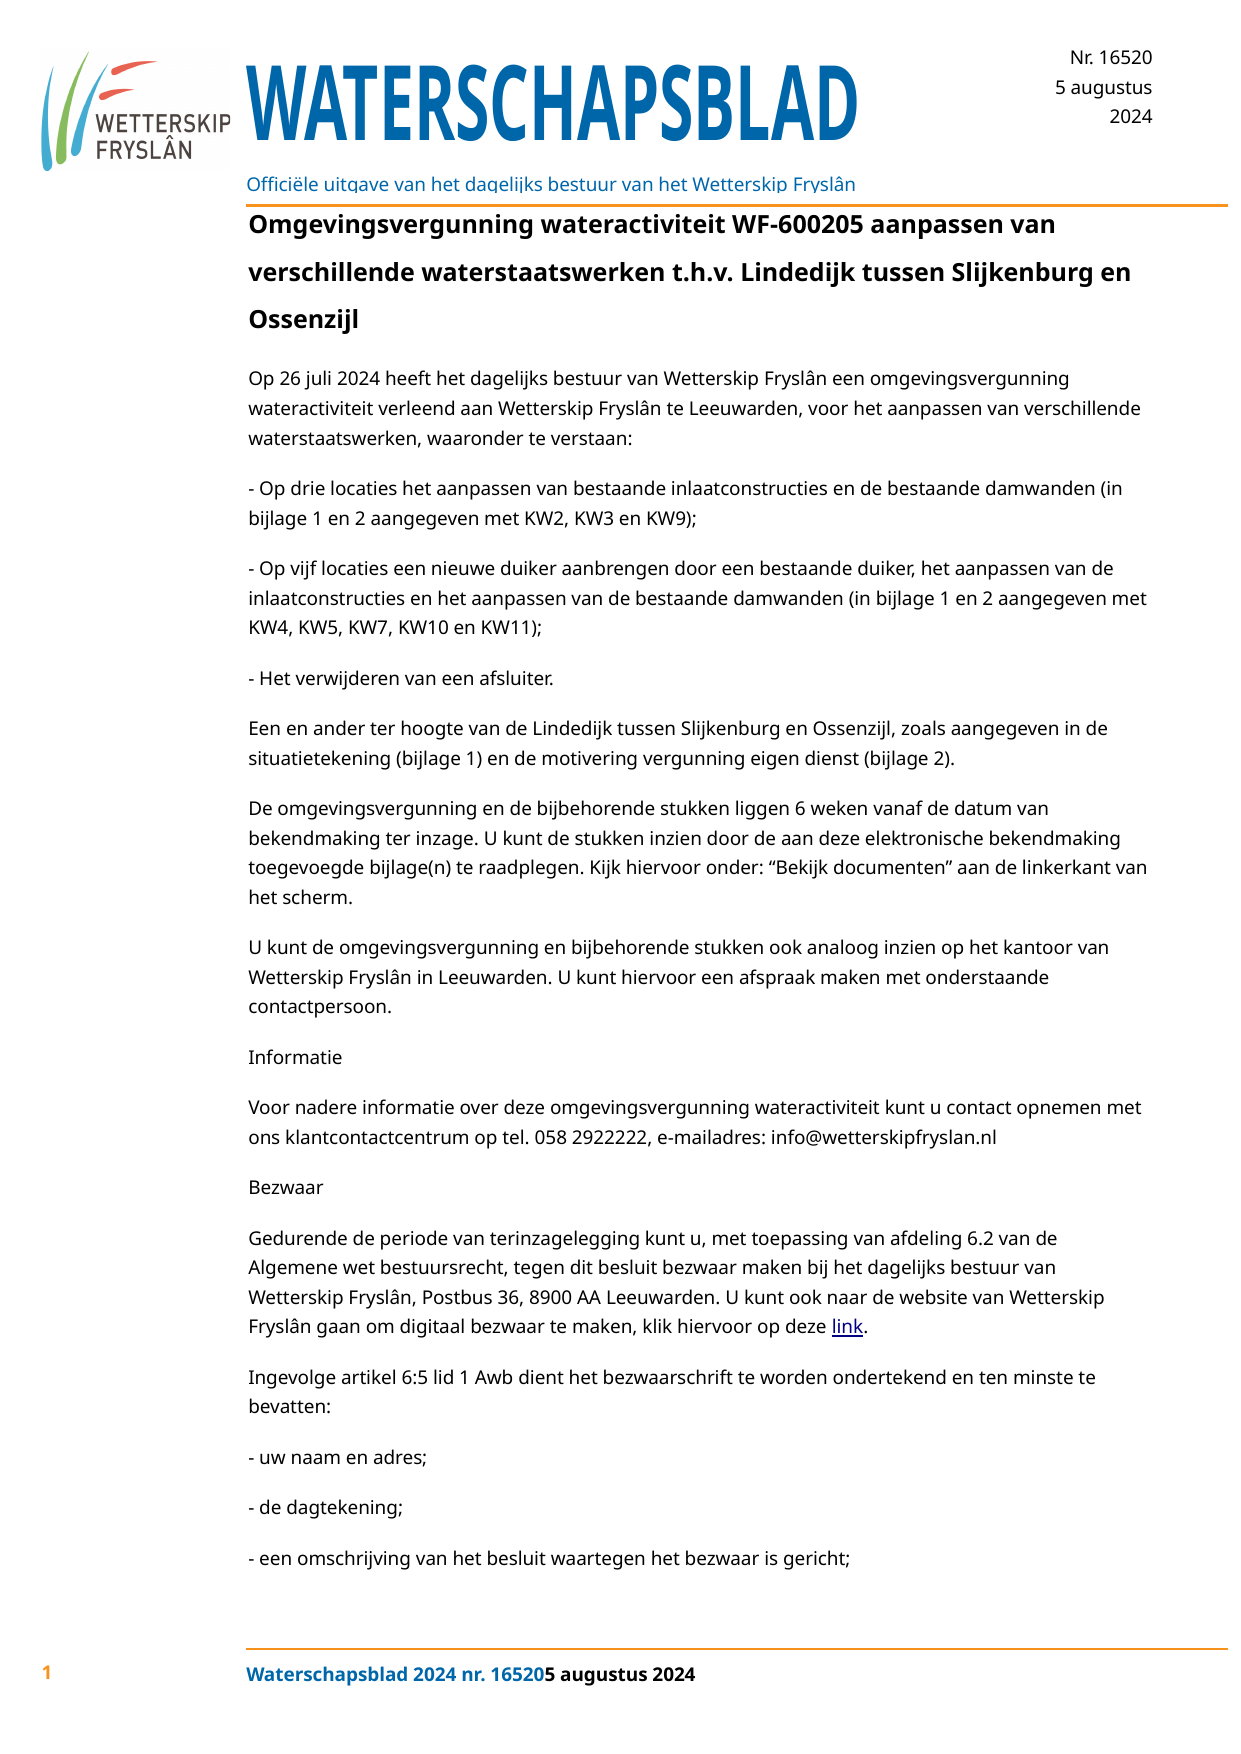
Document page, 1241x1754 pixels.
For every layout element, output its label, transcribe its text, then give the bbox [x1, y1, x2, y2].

text U kunt de omgevingsvergunning en bijbehorende stukken ook analoog inzien op het kantoor van Wetterskip Fryslân in Leeuwarden. U kunt hiervoor een afspraak maken met onderstaande contactpersoon. [248, 934, 1152, 1019]
text - Het verwijderen van een afsluiter. [248, 665, 1152, 690]
text Informatie [248, 1044, 1152, 1069]
text Ingevolge artikel 6:5 lid 1 Awb dient het bezwaarschrift te worden ondertekend en ten minste te bevatten: [248, 1364, 1152, 1419]
text - uw naam en adres; [248, 1444, 1152, 1469]
text Omgevingsvergunning wateractiviteit WF-600205 aanpassen van verschillende waterstaatswerken t.h.v. Lindedijk tussen Slijkenburg en Ossenzijl [248, 207, 1152, 336]
text Bezwaar [248, 1174, 1152, 1200]
text Gedurende de periode van terinzagelegging kunt u, met toepassing van afdeling 6.2 van de Algemene wet bestuursrecht, tegen dit besluit bezwaar maken bij het dagelijks bestuur van Wetterskip Fryslân, Postbus 36, 8900 AA Leeuwarden. U kunt ook naar de website van Wetterskip Fryslân gaan om digitaal bezwaar te maken, klik hiervoor op deze link. [248, 1225, 1152, 1339]
text - Op vijf locaties een nieuwe duiker aanbrengen door een bestaande duiker, het aanpassen van de inlaatconstructies en het aanpassen van de bestaande damwanden (in bijlage 1 en 2 aangegeven met KW4, KW5, KW7, KW10 en KW11); [248, 555, 1152, 640]
text Op 26 juli 2024 heeft het dagelijks bestuur van Wetterskip Fryslân een omgevingsvergunning wateractiviteit verleend aan Wetterskip Fryslân te Leeuwarden, voor het aanpassen van verschillende waterstaatswerken, waaronder te verstaan: [248, 366, 1152, 450]
picture [41, 47, 231, 172]
text - een omschrijving van het besluit waartegen het bezwaar is gericht; [248, 1545, 1152, 1570]
text - de dagtekening; [248, 1494, 1152, 1520]
text Een en ander ter hoogte van de Lindedijk tussen Slijkenburg en Ossenzijl, zoals aangegeven in de situatietekening (bijlage 1) en de motivering vergunning eigen dienst (bijlage 2). [248, 715, 1152, 770]
text - Op drie locaties het aanpassen van bestaande inlaatconstructies en de bestaande damwanden (in bijlage 1 en 2 aangegeven met KW2, KW3 en KW9); [248, 475, 1152, 530]
text Voor nadere informatie over deze omgevingsvergunning wateractiviteit kunt u contact opnemen met ons klantcontactcentrum op tel. 058 2922222, e-mailadres: info@wetterskipfryslan.nl [248, 1094, 1152, 1149]
text De omgevingsvergunning en de bijbehorende stukken liggen 6 weken vanaf de datum van bekendmaking ter inzage. U kunt de stukken inzien door de aan deze elektronische bekendmaking toegevoegde bijlage(n) te raadplegen. Kijk hiervoor onder: “Bekijk documenten” aan de linkerkant van het scherm. [248, 795, 1152, 909]
